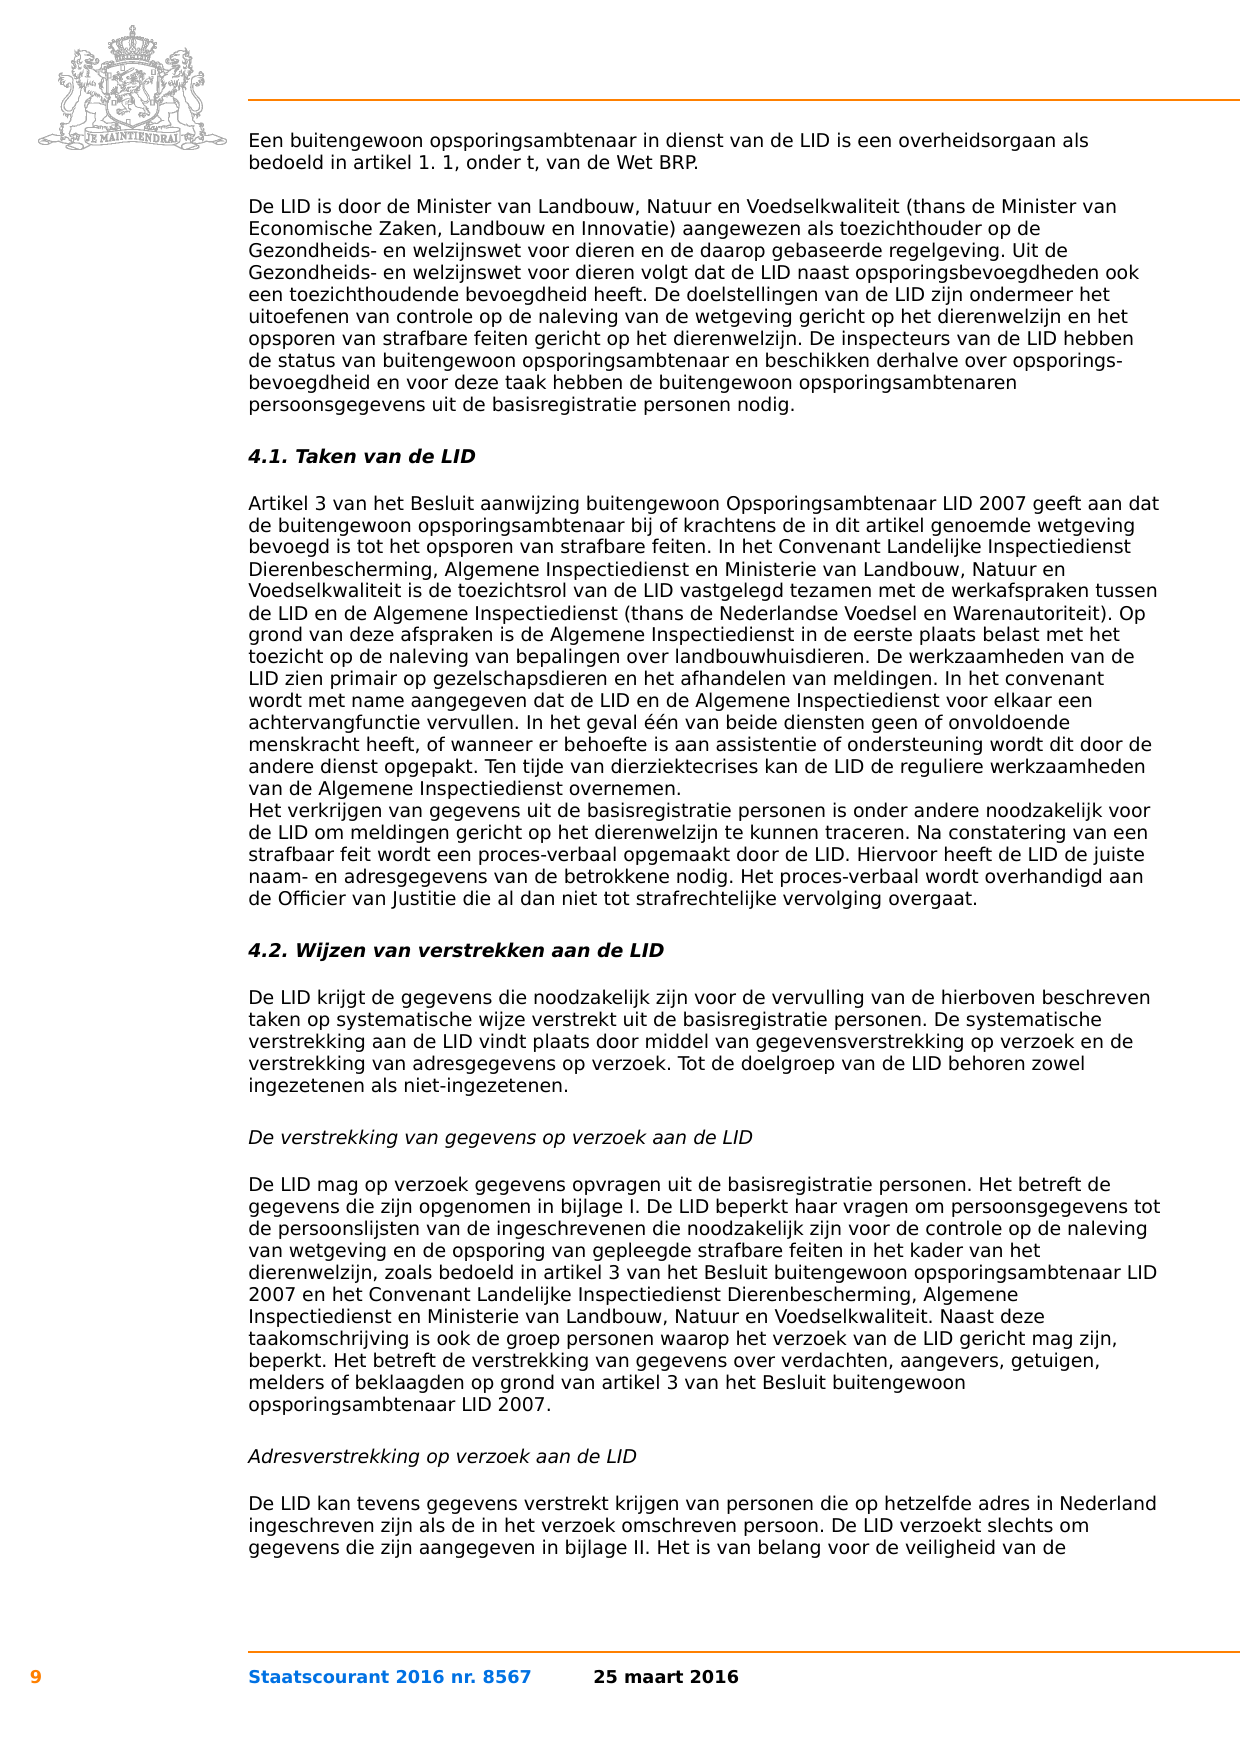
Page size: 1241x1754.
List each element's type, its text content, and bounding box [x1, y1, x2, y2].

text Het verkrijgen van gegevens uit de basisregistratie personen is onder andere noodzakelijk voor de LID om meldingen gericht op het dierenwelzijn te kunnen traceren. Na constatering van een strafbaar feit wordt een proces-verbaal opgemaakt door de LID. Hiervoor heeft de LID de juiste naam- en adresgegevens van de betrokkene nodig. Het proces-verbaal wordt overhandigd aan de Officier van Justitie die al dan niet tot strafrechtelijke vervolging overgaat. [248, 800, 1163, 910]
text De LID mag op verzoek gegevens opvragen uit de basisregistratie personen. Het betreft de gegevens die zijn opgenomen in bijlage I. De LID beperkt haar vragen om persoonsgegevens tot de persoonslijsten van de ingeschrevenen die noodzakelijk zijn voor de controle op de naleving van wetgeving en de opsporing van gepleegde strafbare feiten in het kader van het dierenwelzijn, zoals bedoeld in artikel 3 van het Besluit buitengewoon opsporingsambtenaar LID 2007 en het Convenant Landelijke Inspectiedienst Dierenbescherming, Algemene Inspectiedienst en Ministerie van Landbouw, Natuur en Voedselkwaliteit. Naast deze taakomschrijving is ook de groep personen waarop het verzoek van de LID gericht mag zijn, beperkt. Het betreft de verstrekking van gegevens over verdachten, aangevers, getuigen, melders of beklaagden op grond van artikel 3 van het Besluit buitengewoon opsporingsambtenaar LID 2007. [248, 1174, 1163, 1416]
subtitle Adresverstrekking op verzoek aan de LID [248, 1446, 1163, 1468]
text De LID kan tevens gegevens verstrekt krijgen van personen die op hetzelfde adres in Nederland ingeschreven zijn als de in het verzoek omschreven persoon. De LID verzoekt slechts om gegevens die zijn aangegeven in bijlage II. Het is van belang voor de veiligheid van de [248, 1493, 1163, 1559]
subtitle 4.2. Wijzen van verstrekken aan de LID [248, 940, 1163, 962]
subtitle De verstrekking van gegevens op verzoek aan de LID [248, 1127, 1163, 1149]
text Artikel 3 van het Besluit aanwijzing buitengewoon Opsporingsambtenaar LID 2007 geeft aan dat de buitengewoon opsporingsambtenaar bij of krachtens de in dit artikel genoemde wetgeving bevoegd is tot het opsporen van strafbare feiten. In het Convenant Landelijke Inspectiedienst Dierenbescherming, Algemene Inspectiedienst en Ministerie van Landbouw, Natuur en Voedselkwaliteit is de toezichtsrol van de LID vastgelegd tezamen met de werkafspraken tussen de LID en de Algemene Inspectiedienst (thans de Nederlandse Voedsel en Warenautoriteit). Op grond van deze afspraken is de Algemene Inspectiedienst in de eerste plaats belast met het toezicht op de naleving van bepalingen over landbouwhuisdieren. De werkzaamheden van de LID zien primair op gezelschapsdieren en het afhandelen van meldingen. In het convenant wordt met name aangegeven dat de LID en de Algemene Inspectiedienst voor elkaar een achtervangfunctie vervullen. In het geval één van beide diensten geen of onvoldoende menskracht heeft, of wanneer er behoefte is aan assistentie of ondersteuning wordt dit door de andere dienst opgepakt. Ten tijde van dierziektecrises kan de LID de reguliere werkzaamheden van de Algemene Inspectiedienst overnemen. [248, 492, 1163, 800]
text Een buitengewoon opsporingsambtenaar in dienst van de LID is een overheidsorgaan als bedoeld in artikel 1. 1, onder t, van de Wet BRP. [248, 130, 1163, 174]
subtitle 4.1. Taken van de LID [248, 446, 1163, 467]
text De LID is door de Minister van Landbouw, Natuur en Voedselkwaliteit (thans de Minister van Economische Zaken, Landbouw en Innovatie) aangewezen als toezichthouder op de Gezondheids- en welzijnswet voor dieren en de daarop gebaseerde regelgeving. Uit de Gezondheids- en welzijnswet voor dieren volgt dat de LID naast opsporingsbevoegdheden ook een toezichthoudende bevoegdheid heeft. De doelstellingen van de LID zijn ondermeer het uitoefenen van controle op de naleving van de wetgeving gericht op het dierenwelzijn en het opsporen van strafbare feiten gericht op het dierenwelzijn. De inspecteurs van de LID hebben de status van buitengewoon opsporingsambtenaar en beschikken derhalve over opsporings-bevoegdheid en voor deze taak hebben de buitengewoon opsporingsambtenaren persoonsgegevens uit de basisregistratie personen nodig. [248, 196, 1163, 416]
text De LID krijgt de gegevens die noodzakelijk zijn voor de vervulling van de hierboven beschreven taken op systematische wijze verstrekt uit de basisregistratie personen. De systematische verstrekking aan de LID vindt plaats door middel van gegevensverstrekking op verzoek en de verstrekking van adresgegevens op verzoek. Tot de doelgroep van de LID behoren zowel ingezetenen als niet-ingezetenen. [248, 987, 1163, 1097]
picture [38, 25, 227, 150]
